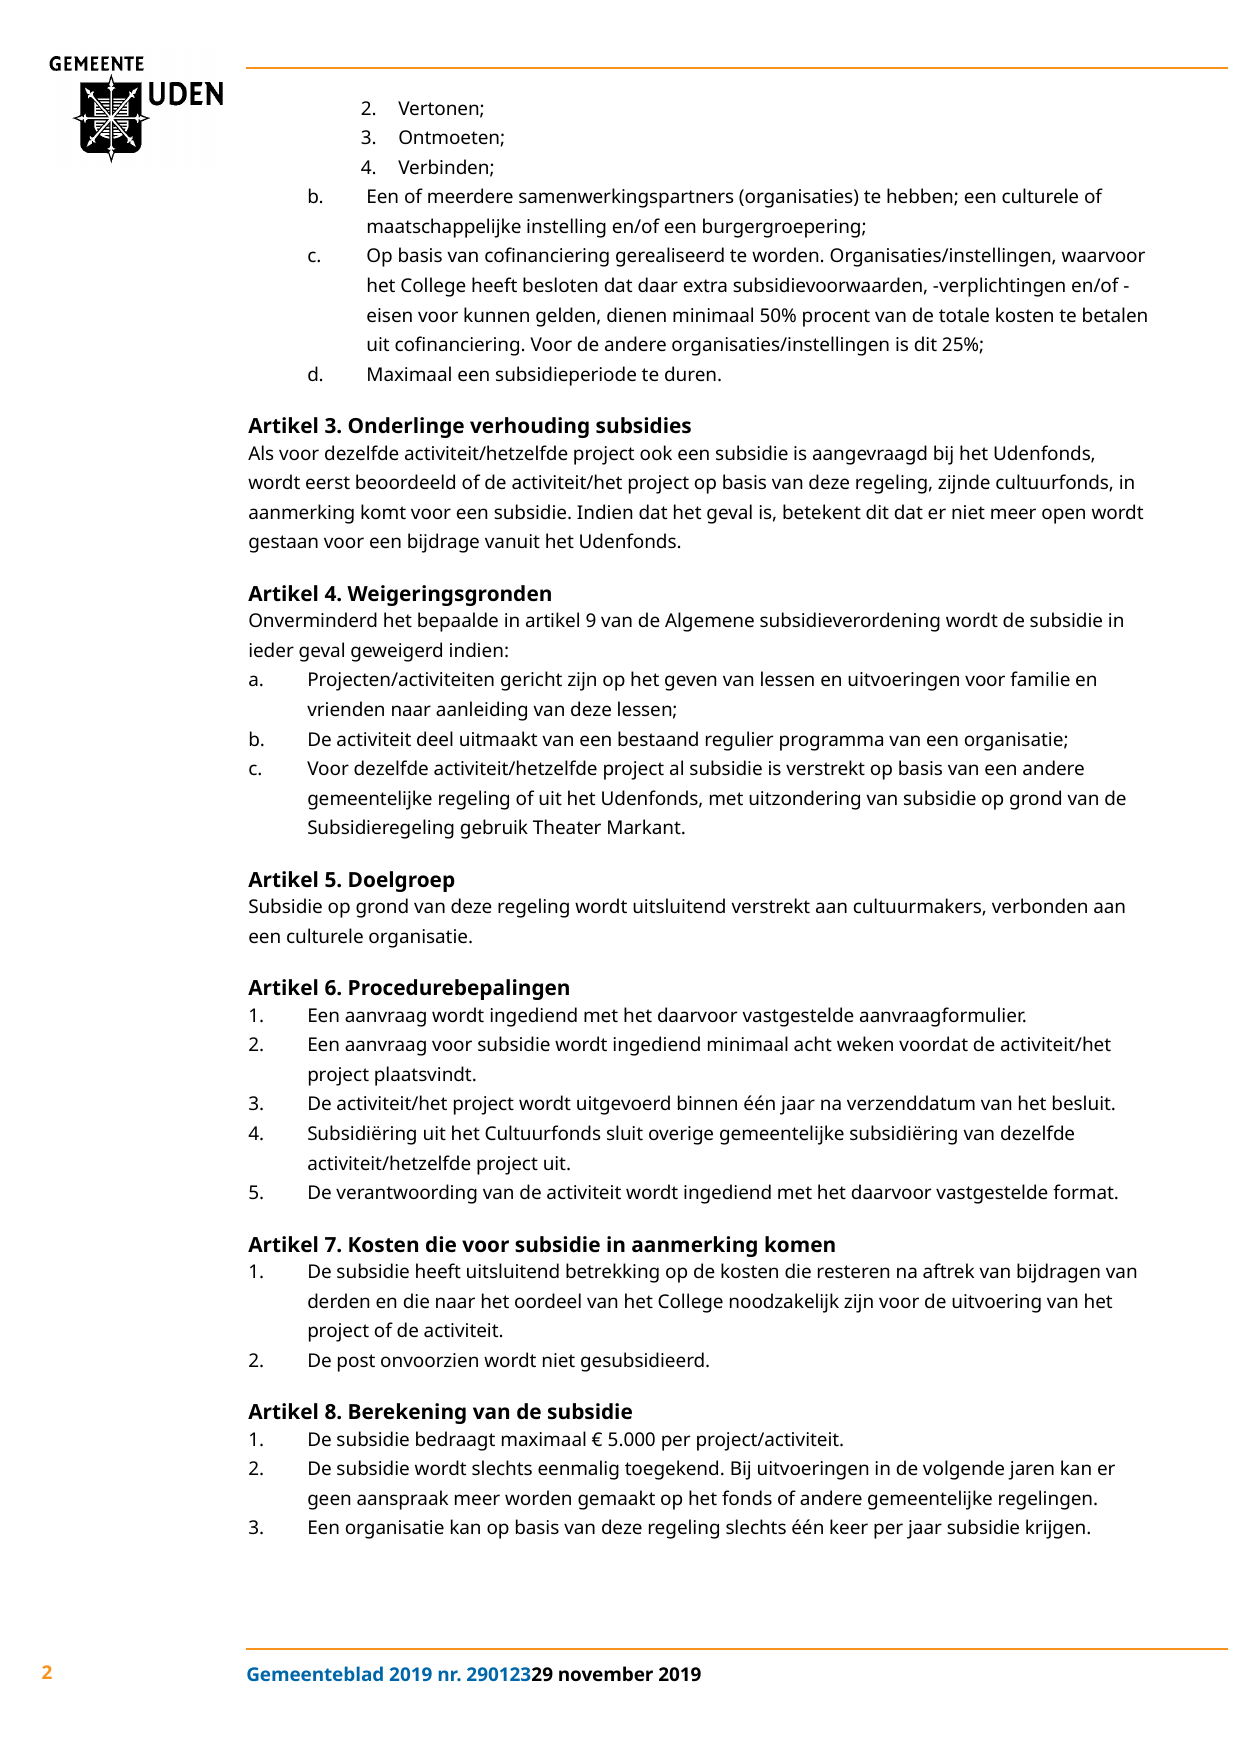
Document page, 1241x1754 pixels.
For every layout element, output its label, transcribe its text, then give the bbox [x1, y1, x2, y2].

list Een aanvraag wordt ingediend met het daarvoor vastgestelde aanvraagformulier. [248, 1002, 1152, 1028]
text Artikel 6. Procedurebepalingen [248, 973, 1152, 1002]
text Artikel 5. Doelgroep [248, 865, 1152, 893]
list De verantwoording van de activiteit wordt ingediend met het daarvoor vastgestelde format. [248, 1179, 1152, 1205]
list De activiteit/het project wordt uitgevoerd binnen één jaar na verzenddatum van het besluit. [248, 1091, 1152, 1116]
text Onverminderd het bepaalde in artikel 9 van de Algemene subsidieverordening wordt de subsidie in ieder geval geweigerd indien: [248, 607, 1152, 663]
list De subsidie bedraagt maximaal € 5.000 per project/activiteit. [248, 1426, 1152, 1452]
list Een aanvraag voor subsidie wordt ingediend minimaal acht weken voordat de activiteit/het project plaatsvindt. [248, 1031, 1152, 1087]
text Subsidie op grond van deze regeling wordt uitsluitend verstrekt aan cultuurmakers, verbonden aan een culturele organisatie. [248, 893, 1152, 949]
list Subsidiëring uit het Cultuurfonds sluit overige gemeentelijke subsidiëring van dezelfde activiteit/hetzelfde project uit. [248, 1120, 1152, 1176]
list Een organisatie kan op basis van deze regeling slechts één keer per jaar subsidie krijgen. [248, 1514, 1152, 1540]
list De activiteit deel uitmaakt van een bestaand regulier programma van een organisatie; [248, 726, 1152, 752]
text Artikel 4. Weigeringsgronden [248, 579, 1152, 607]
text Artikel 7. Kosten die voor subsidie in aanmerking komen [248, 1230, 1152, 1258]
text Als voor dezelfde activiteit/hetzelfde project ook een subsidie is aangevraagd bij het Udenfonds, wordt eerst beoordeeld of de activiteit/het project op basis van deze regeling, zijnde cultuurfonds, in aanmerking komt voor een subsidie. Indien dat het geval is, betekent dit dat er niet meer open wordt gestaan voor een bijdrage vanuit het Udenfonds. [248, 440, 1152, 554]
list Projecten/activiteiten gericht zijn op het geven van lessen en uitvoeringen voor familie en vrienden naar aanleiding van deze lessen; [248, 667, 1152, 722]
list Op basis van cofinanciering gerealiseerd te worden. Organisaties/instellingen, waarvoor het College heeft besloten dat daar extra subsidievoorwaarden, -verplichtingen en/of -eisen voor kunnen gelden, dienen minimaal 50% procent van de totale kosten te betalen uit cofinanciering. Voor de andere organisaties/instellingen is dit 25%; [307, 243, 1152, 357]
picture [41, 47, 231, 172]
list De post onvoorzien wordt niet gesubsidieerd. [248, 1347, 1152, 1373]
list Ontmoeten; [361, 124, 1152, 150]
text Artikel 3. Onderlinge verhouding subsidies [248, 411, 1152, 440]
list Maximaal een subsidieperiode te duren. [307, 361, 1152, 387]
list De subsidie heeft uitsluitend betrekking op de kosten die resteren na aftrek van bijdragen van derden en die naar het oordeel van het College noodzakelijk zijn voor de uitvoering van het project of de activiteit. [248, 1258, 1152, 1343]
list Verbinden; [361, 154, 1152, 180]
list Voor dezelfde activiteit/hetzelfde project al subsidie is verstrekt op basis van een andere gemeentelijke regeling of uit het Udenfonds, met uitzondering van subsidie op grond van de Subsidieregeling gebruik Theater Markant. [248, 755, 1152, 840]
list Vertonen; [361, 95, 1152, 121]
text Artikel 8. Berekening van de subsidie [248, 1397, 1152, 1426]
list De subsidie wordt slechts eenmalig toegekend. Bij uitvoeringen in de volgende jaren kan er geen aanspraak meer worden gemaakt op het fonds of andere gemeentelijke regelingen. [248, 1455, 1152, 1511]
list Een of meerdere samenwerkingspartners (organisaties) te hebben; een culturele of maatschappelijke instelling en/of een burgergroepering; [307, 183, 1152, 239]
